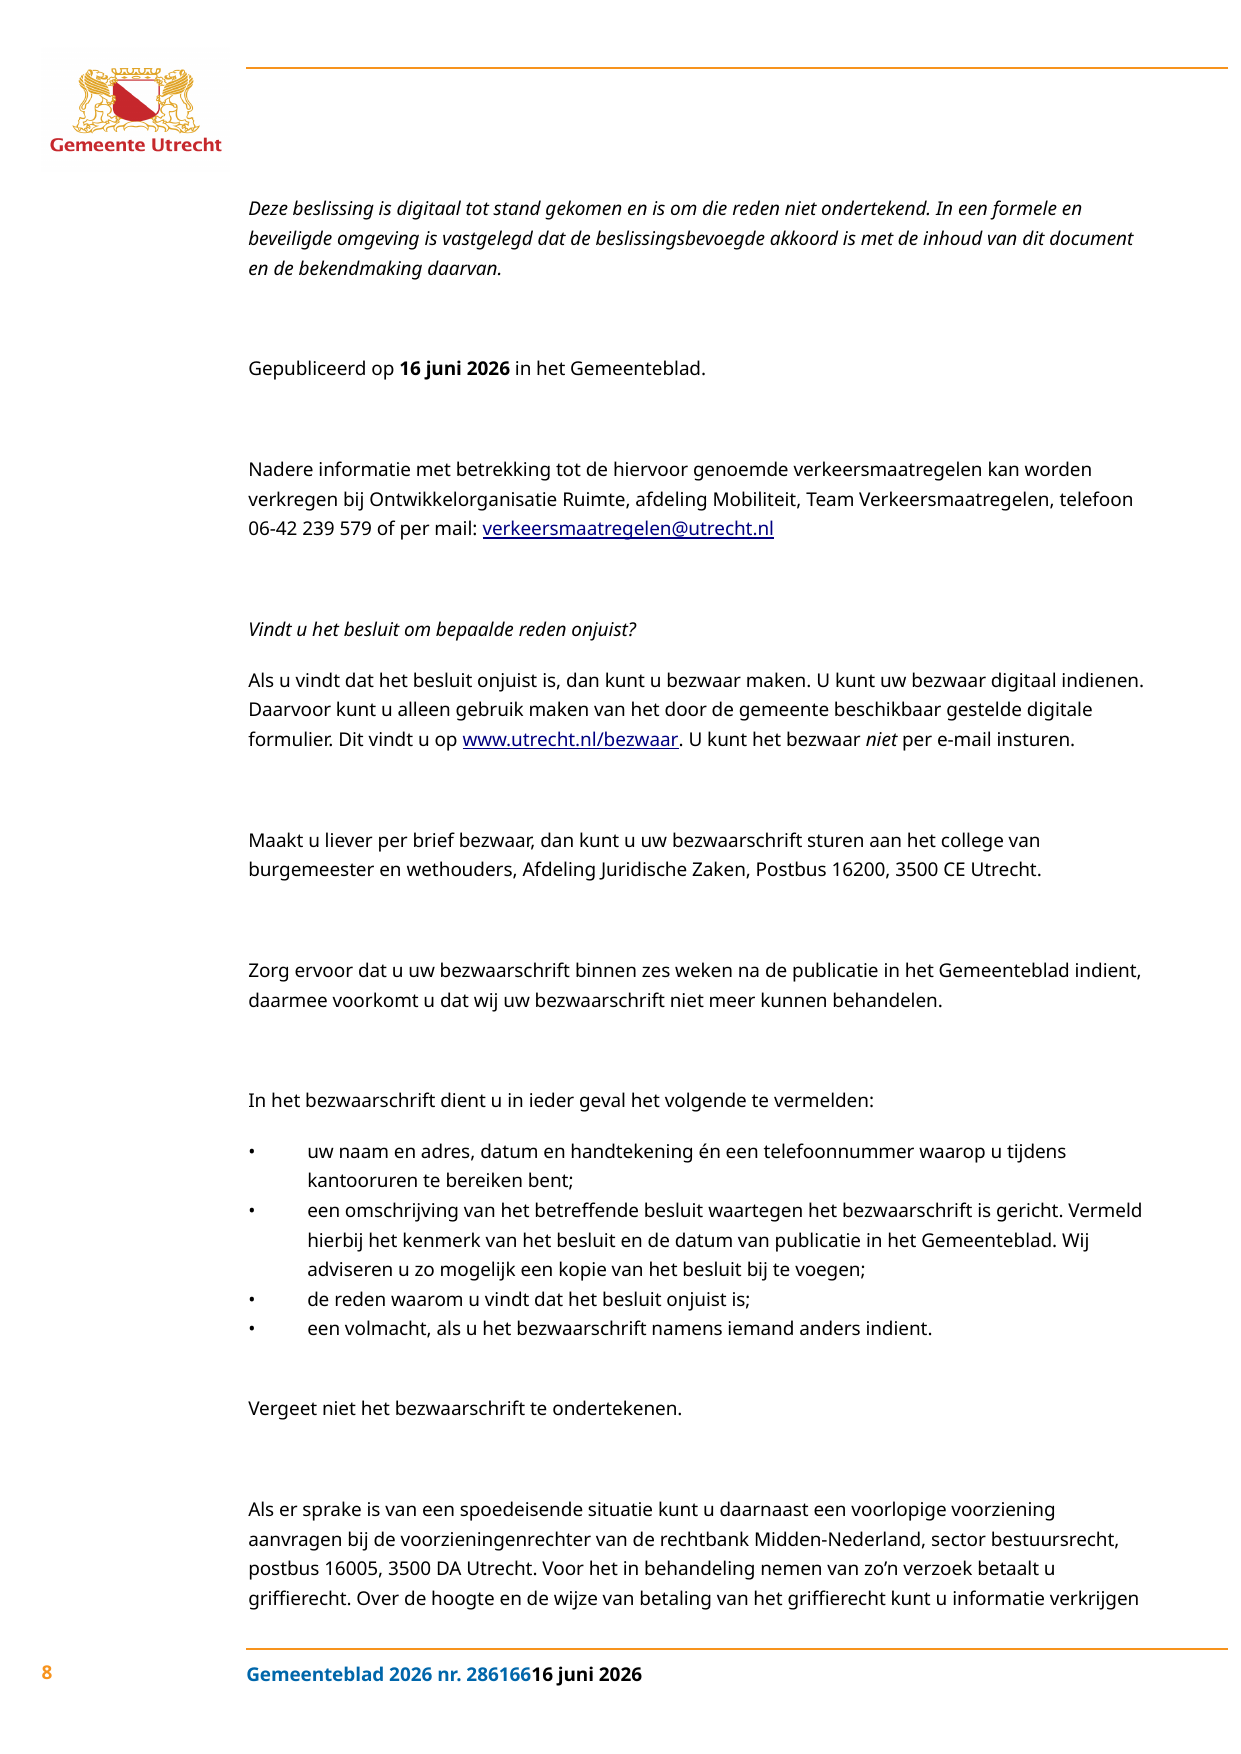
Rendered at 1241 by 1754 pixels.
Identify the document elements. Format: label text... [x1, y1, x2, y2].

list een volmacht, als u het bezwaarschrift namens iemand anders indient. [248, 1316, 1152, 1341]
text Deze beslissing is digitaal tot stand gekomen en is om die reden niet ondertekend. In een formele en beveiligde omgeving is vastgelegd dat de beslissingsbevoegde akkoord is met de inhoud van dit document en de bekendmaking daarvan. [248, 196, 1152, 281]
text Als u vindt dat het besluit onjuist is, dan kunt u bezwaar maken. U kunt uw bezwaar digitaal indienen. Daarvoor kunt u alleen gebruik maken van het door de gemeente beschikbaar gestelde digitale formulier. Dit vindt u op www.utrecht.nl/bezwaar. U kunt het bezwaar niet per e-mail insturen. [248, 667, 1152, 752]
text Maakt u liever per brief bezwaar, dan kunt u uw bezwaarschrift sturen aan het college van burgemeester en wethouders, Afdeling Juridische Zaken, Postbus 16200, 3500 CE Utrecht. [248, 827, 1152, 882]
text Als er sprake is van een spoedeisende situatie kunt u daarnaast een voorlopige voorziening aanvragen bij de voorzieningenrechter van de rechtbank Midden-Nederland, sector bestuursrecht, postbus 16005, 3500 DA Utrecht. Voor het in behandeling nemen van zo’n verzoek betaalt u griffierecht. Over de hoogte en de wijze van betaling van het griffierecht kunt u informatie verkrijgen [248, 1496, 1152, 1611]
picture [41, 47, 231, 172]
text Zorg ervoor dat u uw bezwaarschrift binnen zes weken na de publicatie in het Gemeenteblad indient, daarmee voorkomt u dat wij uw bezwaarschrift niet meer kunnen behandelen. [248, 957, 1152, 1013]
text Nadere informatie met betrekking tot de hiervoor genoemde verkeersmaatregelen kan worden verkregen bij Ontwikkelorganisatie Ruimte, afdeling Mobiliteit, Team Verkeersmaatregelen, telefoon 06-42 239 579 of per mail: verkeersmaatregelen@utrecht.nl [248, 456, 1152, 541]
text In het bezwaarschrift dient u in ieder geval het volgende te vermelden: [248, 1088, 1152, 1113]
list de reden waarom u vindt dat het besluit onjuist is; [248, 1286, 1152, 1312]
list uw naam en adres, datum en handtekening én een telefoonnummer waarop u tijdens kantooruren te bereiken bent; [248, 1138, 1152, 1193]
text Gepubliceerd op 16 juni 2026 in het Gemeenteblad. [248, 356, 1152, 381]
text Vindt u het besluit om bepaalde reden onjuist? [248, 616, 1152, 642]
text Vergeet niet het bezwaarschrift te ondertekenen. [248, 1396, 1152, 1421]
list een omschrijving van het betreffende besluit waartegen het bezwaarschrift is gericht. Vermeld hierbij het kenmerk van het besluit en de datum van publicatie in het Gemeenteblad. Wij adviseren u zo mogelijk een kopie van het besluit bij te voegen; [248, 1197, 1152, 1282]
